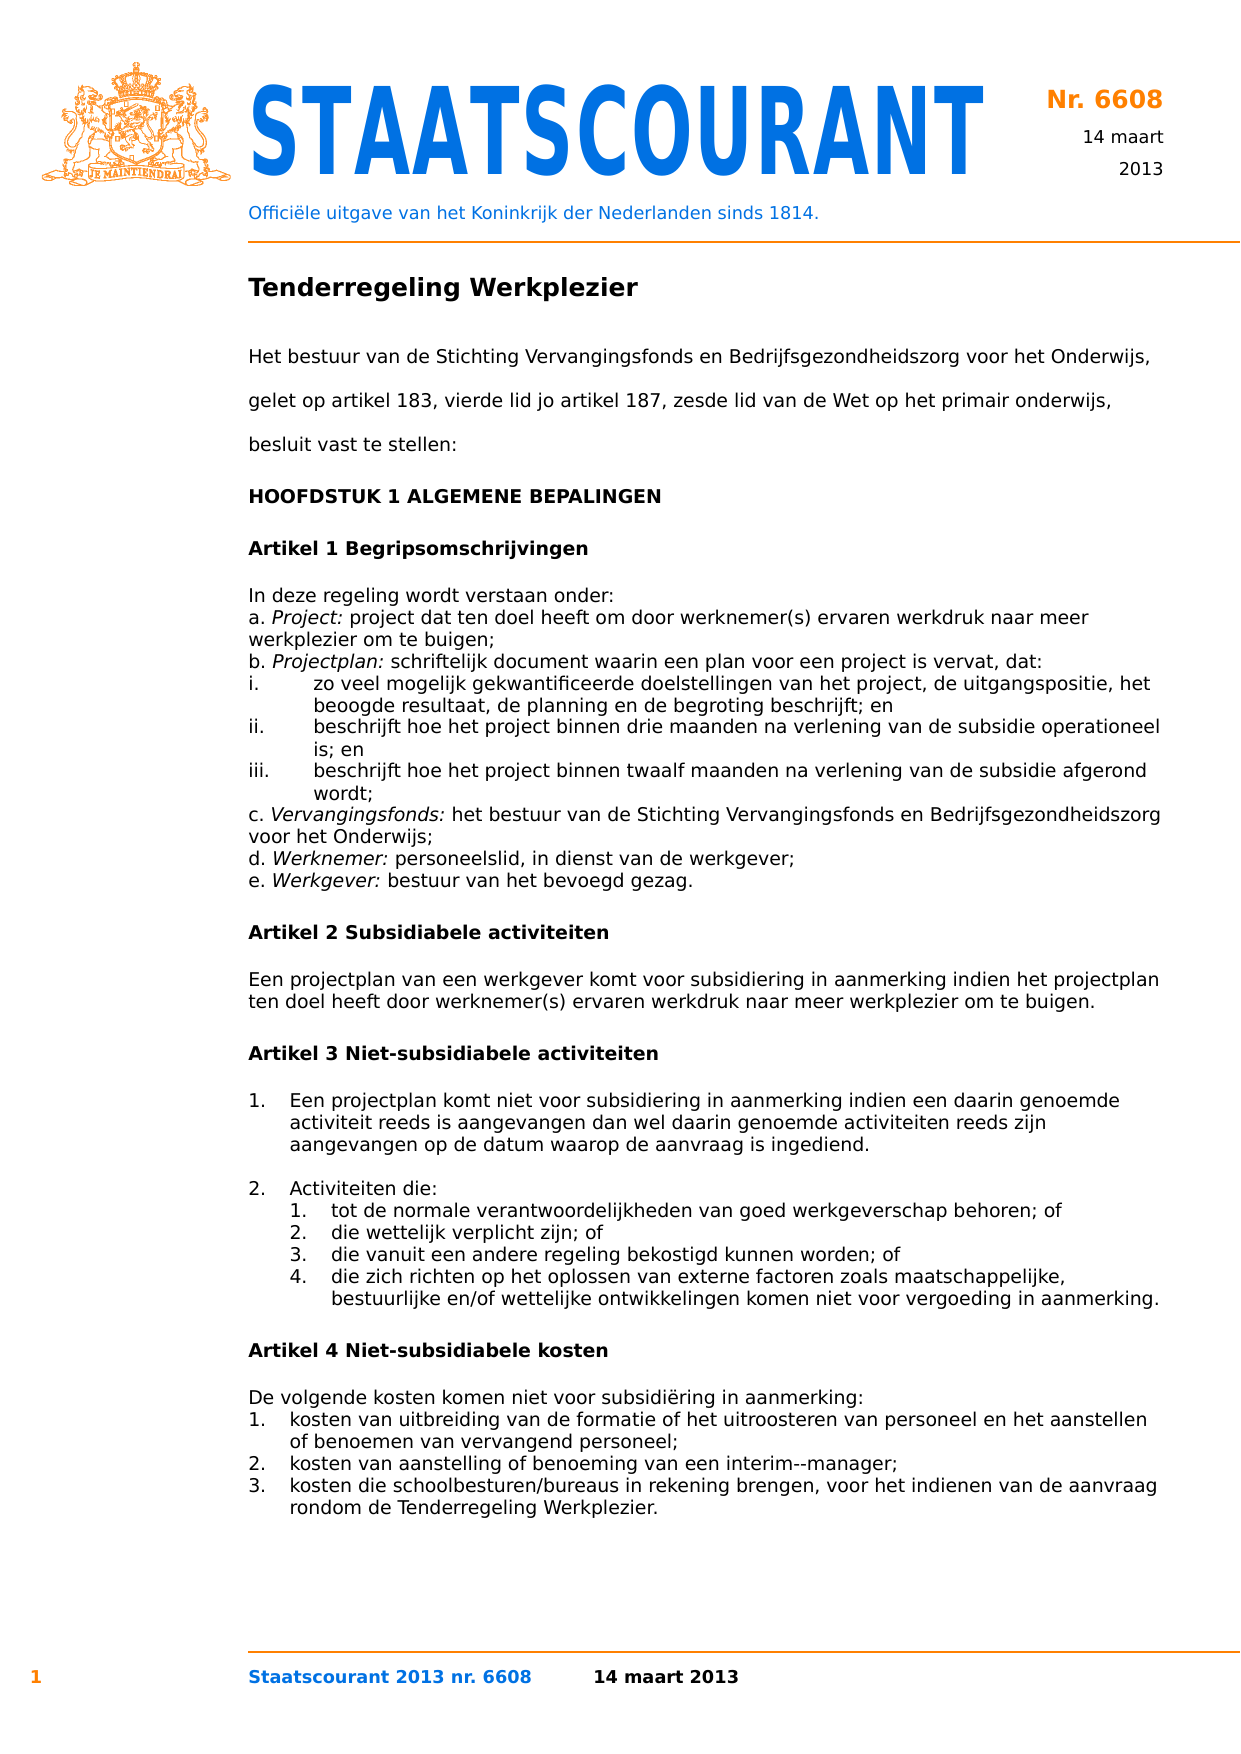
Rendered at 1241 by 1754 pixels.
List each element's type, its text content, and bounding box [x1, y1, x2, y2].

subtitle Tenderregeling Werkplezier [248, 273, 1163, 302]
text 3. die vanuit een andere regeling bekostigd kunnen worden; of [289, 1244, 1163, 1266]
text 2. kosten van aanstelling of benoeming van een interim--manager; [248, 1453, 1163, 1475]
subtitle Artikel 1 Begripsomschrijvingen [248, 538, 1163, 559]
text gelet op artikel 183, vierde lid jo artikel 187, zesde lid van de Wet op het primair onderwijs, [248, 390, 1163, 412]
text 2. Activiteiten die: [248, 1178, 1163, 1200]
text iii. beschrijft hoe het project binnen twaalf maanden na verlening van de subsidie afgerond wordt; [248, 760, 1163, 804]
table_cell Officiële uitgave van het Koninkrijk der Nederlanden sinds 1814. [248, 203, 1240, 241]
subtitle Artikel 2 Subsidiabele activiteiten [248, 922, 1163, 944]
text a. Project: project dat ten doel heeft om door werknemer(s) ervaren werkdruk naar meer werkplezier om te buigen; [248, 607, 1163, 651]
text In deze regeling wordt verstaan onder: [248, 584, 1163, 607]
text 1. Een projectplan komt niet voor subsidiering in aanmerking indien een daarin genoemde activiteit reeds is aangevangen dan wel daarin genoemde activiteiten reeds zijn aangevangen op de datum waarop de aanvraag is ingediend. [248, 1090, 1163, 1156]
text b. Projectplan: schriftelijk document waarin een plan voor een project is vervat, dat: [248, 651, 1163, 672]
text 1. kosten van uitbreiding van de formatie of het uitroosteren van personeel en het aanstellen of benoemen van vervangend personeel; [248, 1409, 1163, 1453]
text 4. die zich richten op het oplossen van externe factoren zoals maatschappelijke, bestuurlijke en/of wettelijke ontwikkelingen komen niet voor vergoeding in aanmerking. [289, 1266, 1163, 1310]
table_cell 14 maart [998, 121, 1240, 153]
text 3. kosten die schoolbesturen/bureaus in rekening brengen, voor het indienen van de aanvraag rondom de Tenderregeling Werkplezier. [248, 1475, 1163, 1519]
text c. Vervangingsfonds: het bestuur van de Stichting Vervangingsfonds en Bedrijfsgezondheidszorg voor het Onderwijs; [248, 804, 1163, 848]
text i. zo veel mogelijk gekwantificeerde doelstellingen van het project, de uitgangspositie, het beoogde resultaat, de planning en de begroting beschrijft; en [248, 672, 1163, 716]
text Het bestuur van de Stichting Vervangingsfonds en Bedrijfsgezondheidszorg voor het Onderwijs, [248, 346, 1163, 368]
text De volgende kosten komen niet voor subsidiëring in aanmerking: [248, 1387, 1163, 1409]
text Een projectplan van een werkgever komt voor subsidiering in aanmerking indien het projectplan ten doel heeft door werknemer(s) ervaren werkdruk naar meer werkplezier om te buigen. [248, 969, 1163, 1013]
table_header [25, 62, 248, 241]
table_header STAATSCOURANT [248, 62, 998, 203]
subtitle HOOFDSTUK 1 ALGEMENE BEPALINGEN [248, 486, 1163, 508]
text 2. die wettelijk verplicht zijn; of [289, 1222, 1163, 1244]
text 1. tot de normale verantwoordelijkheden van goed werkgeverschap behoren; of [289, 1200, 1163, 1222]
table_header Nr. 6608 [998, 62, 1240, 121]
text d. Werknemer: personeelslid, in dienst van de werkgever; [248, 848, 1163, 870]
table_cell 2013 [998, 153, 1240, 203]
text ii. beschrijft hoe het project binnen drie maanden na verlening van de subsidie operationeel is; en [248, 716, 1163, 760]
picture [41, 62, 231, 186]
subtitle Artikel 4 Niet-subsidiabele kosten [248, 1340, 1163, 1362]
subtitle Artikel 3 Niet-subsidiabele activiteiten [248, 1043, 1163, 1065]
text besluit vast te stellen: [248, 434, 1163, 456]
text e. Werkgever: bestuur van het bevoegd gezag. [248, 870, 1163, 892]
